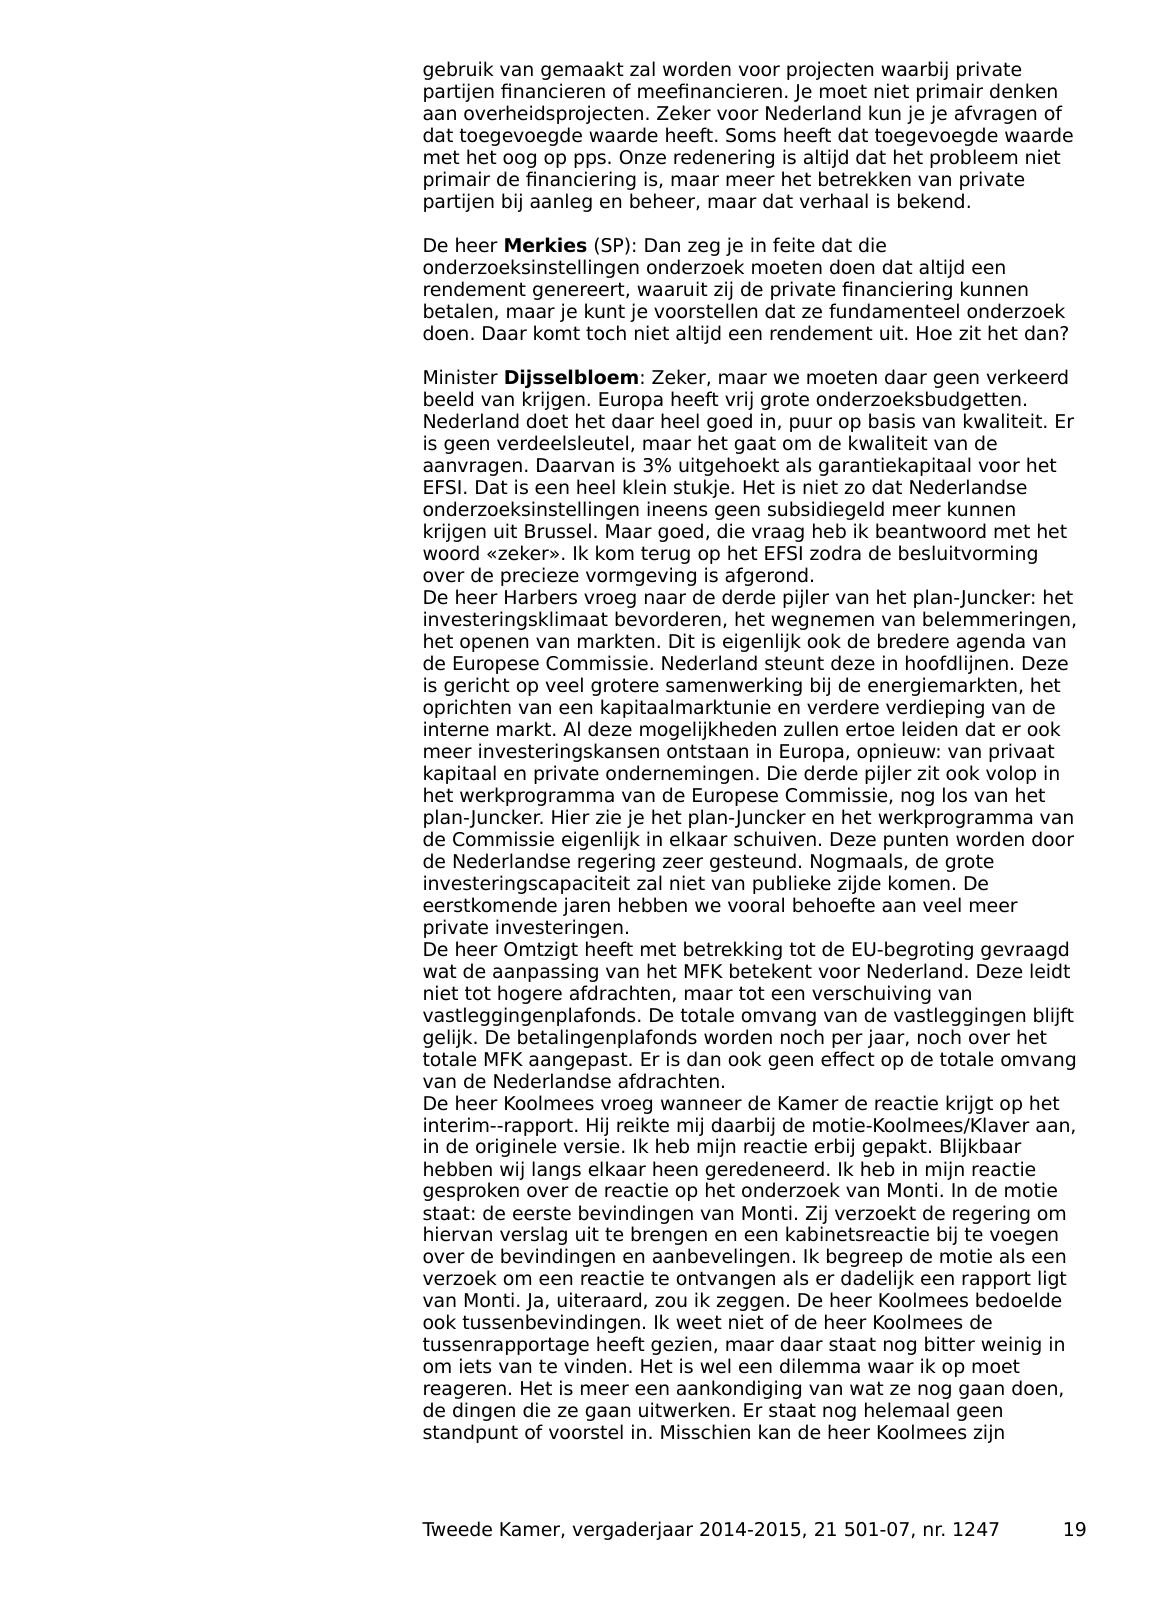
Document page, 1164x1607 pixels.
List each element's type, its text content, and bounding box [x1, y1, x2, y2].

text Minister Dijsselbloem: Zeker, maar we moeten daar geen verkeerd beeld van krijgen. Europa heeft vrij grote onderzoeksbudgetten. Nederland doet het daar heel goed in, puur op basis van kwaliteit. Er is geen verdeelsleutel, maar het gaat om de kwaliteit van de aanvragen. Daarvan is 3% uitgehoekt als garantiekapitaal voor het EFSI. Dat is een heel klein stukje. Het is niet zo dat Nederlandse onderzoeksinstellingen ineens geen subsidiegeld meer kunnen krijgen uit Brussel. Maar goed, die vraag heb ik beantwoord met het woord «zeker». Ik kom terug op het EFSI zodra de besluitvorming over de precieze vormgeving is afgerond. [422, 367, 1087, 587]
text De heer Koolmees vroeg wanneer de Kamer de reactie krijgt op het interim--rapport. Hij reikte mij daarbij de motie-Koolmees/Klaver aan, in de originele versie. Ik heb mijn reactie erbij gepakt. Blijkbaar hebben wij langs elkaar heen geredeneerd. Ik heb in mijn reactie gesproken over de reactie op het onderzoek van Monti. In de motie staat: de eerste bevindingen van Monti. Zij verzoekt de regering om hiervan verslag uit te brengen en een kabinetsreactie bij te voegen over de bevindingen en aanbevelingen. Ik begreep de motie als een verzoek om een reactie te ontvangen als er dadelijk een rapport ligt van Monti. Ja, uiteraard, zou ik zeggen. De heer Koolmees bedoelde ook tussenbevindingen. Ik weet niet of de heer Koolmees de tussenrapportage heeft gezien, maar daar staat nog bitter weinig in om iets van te vinden. Het is wel een dilemma waar ik op moet reageren. Het is meer een aankondiging van wat ze nog gaan doen, de dingen die ze gaan uitwerken. Er staat nog helemaal geen standpunt of voorstel in. Misschien kan de heer Koolmees zijn [422, 1092, 1087, 1444]
text De heer Merkies (SP): Dan zeg je in feite dat die onderzoeksinstellingen onderzoek moeten doen dat altijd een rendement genereert, waaruit zij de private financiering kunnen betalen, maar je kunt je voorstellen dat ze fundamenteel onderzoek doen. Daar komt toch niet altijd een rendement uit. Hoe zit het dan? [422, 235, 1087, 345]
text De heer Omtzigt heeft met betrekking tot de EU-begroting gevraagd wat de aanpassing van het MFK betekent voor Nederland. Deze leidt niet tot hogere afdrachten, maar tot een verschuiving van vastleggingenplafonds. De totale omvang van de vastleggingen blijft gelijk. De betalingenplafonds worden noch per jaar, noch over het totale MFK aangepast. Er is dan ook geen effect op de totale omvang van de Nederlandse afdrachten. [422, 939, 1087, 1092]
text gebruik van gemaakt zal worden voor projecten waarbij private partijen financieren of meefinancieren. Je moet niet primair denken aan overheidsprojecten. Zeker voor Nederland kun je je afvragen of dat toegevoegde waarde heeft. Soms heeft dat toegevoegde waarde met het oog op pps. Onze redenering is altijd dat het probleem niet primair de financiering is, maar meer het betrekken van private partijen bij aanleg en beheer, maar dat verhaal is bekend. [422, 59, 1087, 213]
text De heer Harbers vroeg naar de derde pijler van het plan-Juncker: het investeringsklimaat bevorderen, het wegnemen van belemmeringen, het openen van markten. Dit is eigenlijk ook de bredere agenda van de Europese Commissie. Nederland steunt deze in hoofdlijnen. Deze is gericht op veel grotere samenwerking bij de energiemarkten, het oprichten van een kapitaalmarktunie en verdere verdieping van de interne markt. Al deze mogelijkheden zullen ertoe leiden dat er ook meer investeringskansen ontstaan in Europa, opnieuw: van privaat kapitaal en private ondernemingen. Die derde pijler zit ook volop in het werkprogramma van de Europese Commissie, nog los van het plan-Juncker. Hier zie je het plan-Juncker en het werkprogramma van de Commissie eigenlijk in elkaar schuiven. Deze punten worden door de Nederlandse regering zeer gesteund. Nogmaals, de grote investeringscapaciteit zal niet van publieke zijde komen. De eerstkomende jaren hebben we vooral behoefte aan veel meer private investeringen. [422, 587, 1087, 939]
